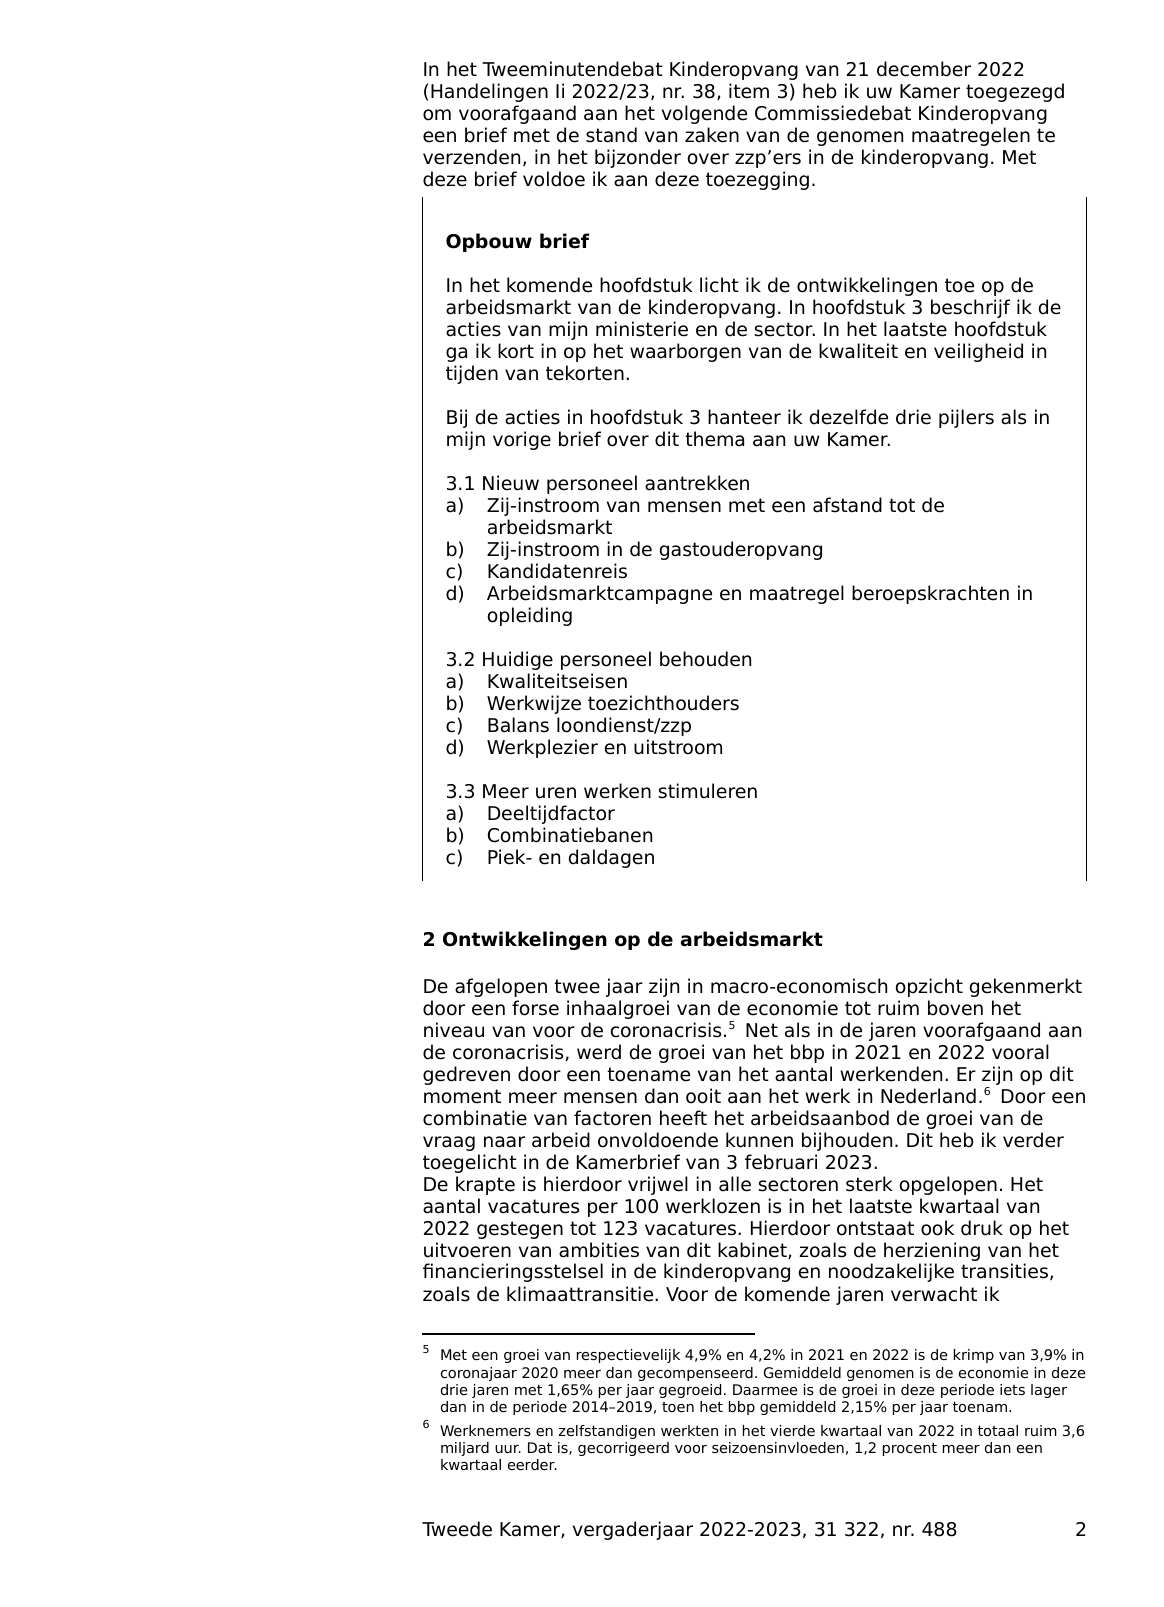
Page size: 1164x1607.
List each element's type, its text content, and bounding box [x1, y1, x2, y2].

text De afgelopen twee jaar zijn in macro-economisch opzicht gekenmerkt door een forse inhaalgroei van de economie tot ruim boven het niveau van voor de coronacrisis. Net als in de jaren voorafgaand aan de coronacrisis, werd de groei van het bbp in 2021 en 2022 vooral gedreven door een toename van het aantal werkenden. Er zijn op dit moment meer mensen dan ooit aan het werk in Nederland. Door een combinatie van factoren heeft het arbeidsaanbod de groei van de vraag naar arbeid onvoldoende kunnen bijhouden. Dit heb ik verder toegelicht in de Kamerbrief van 3 februari 2023. [422, 976, 1087, 1173]
table_header Opbouw brief In het komende hoofdstuk licht ik de ontwikkelingen toe op de arbeidsmarkt van de kinderopvang. In hoofdstuk 3 beschrijf ik de acties van mijn ministerie en de sector. In het laatste hoofdstuk ga ik kort in op het waarborgen van de kwaliteit en veiligheid in tijden van tekorten. Bij de acties in hoofdstuk 3 hanteer ik dezelfde drie pijlers als in mijn vorige brief over dit thema aan uw Kamer. 3.1 Nieuw personeel aantrekken a) Zij-instroom van mensen met een afstand tot de arbeidsmarkt b) Zij-instroom in de gastouderopvang c) Kandidatenreis d) Arbeidsmarktcampagne en maatregel beroepskrachten in opleiding 3.2 Huidige personeel behouden a) Kwaliteitseisen b) Werkwijze toezichthouders c) Balans loondienst/zzp d) Werkplezier en uitstroom 3.3 Meer uren werken stimuleren a) Deeltijdfactor b) Combinatiebanen c) Piek- en daldagen [423, 197, 1086, 881]
text Met een groei van respectievelijk 4,9% en 4,2% in 2021 en 2022 is de krimp van 3,9% in coronajaar 2020 meer dan gecompenseerd. Gemiddeld genomen is de economie in deze drie jaren met 1,65% per jaar gegroeid. Daarmee is de groei in deze periode iets lager dan in de periode 2014–2019, toen het bbp gemiddeld 2,15% per jaar toenam. [422, 1343, 1087, 1416]
text De krapte is hierdoor vrijwel in alle sectoren sterk opgelopen. Het aantal vacatures per 100 werklozen is in het laatste kwartaal van 2022 gestegen tot 123 vacatures. Hierdoor ontstaat ook druk op het uitvoeren van ambities van dit kabinet, zoals de herziening van het financieringsstelsel in de kinderopvang en noodzakelijke transities, zoals de klimaattransitie. Voor de komende jaren verwacht ik [422, 1173, 1087, 1305]
text In het Tweeminutendebat Kinderopvang van 21 december 2022 (Handelingen Ii 2022/23, nr. 38, item 3) heb ik uw Kamer toegezegd om voorafgaand aan het volgende Commissiedebat Kinderopvang een brief met de stand van zaken van de genomen maatregelen te verzenden, in het bijzonder over zzp’ers in de kinderopvang. Met deze brief voldoe ik aan deze toezegging. [422, 59, 1087, 191]
subtitle 2 Ontwikkelingen op de arbeidsmarkt [422, 929, 1087, 951]
text Werknemers en zelfstandigen werkten in het vierde kwartaal van 2022 in totaal ruim 3,6 miljard uur. Dat is, gecorrigeerd voor seizoensinvloeden, 1,2 procent meer dan een kwartaal eerder. [422, 1418, 1087, 1474]
